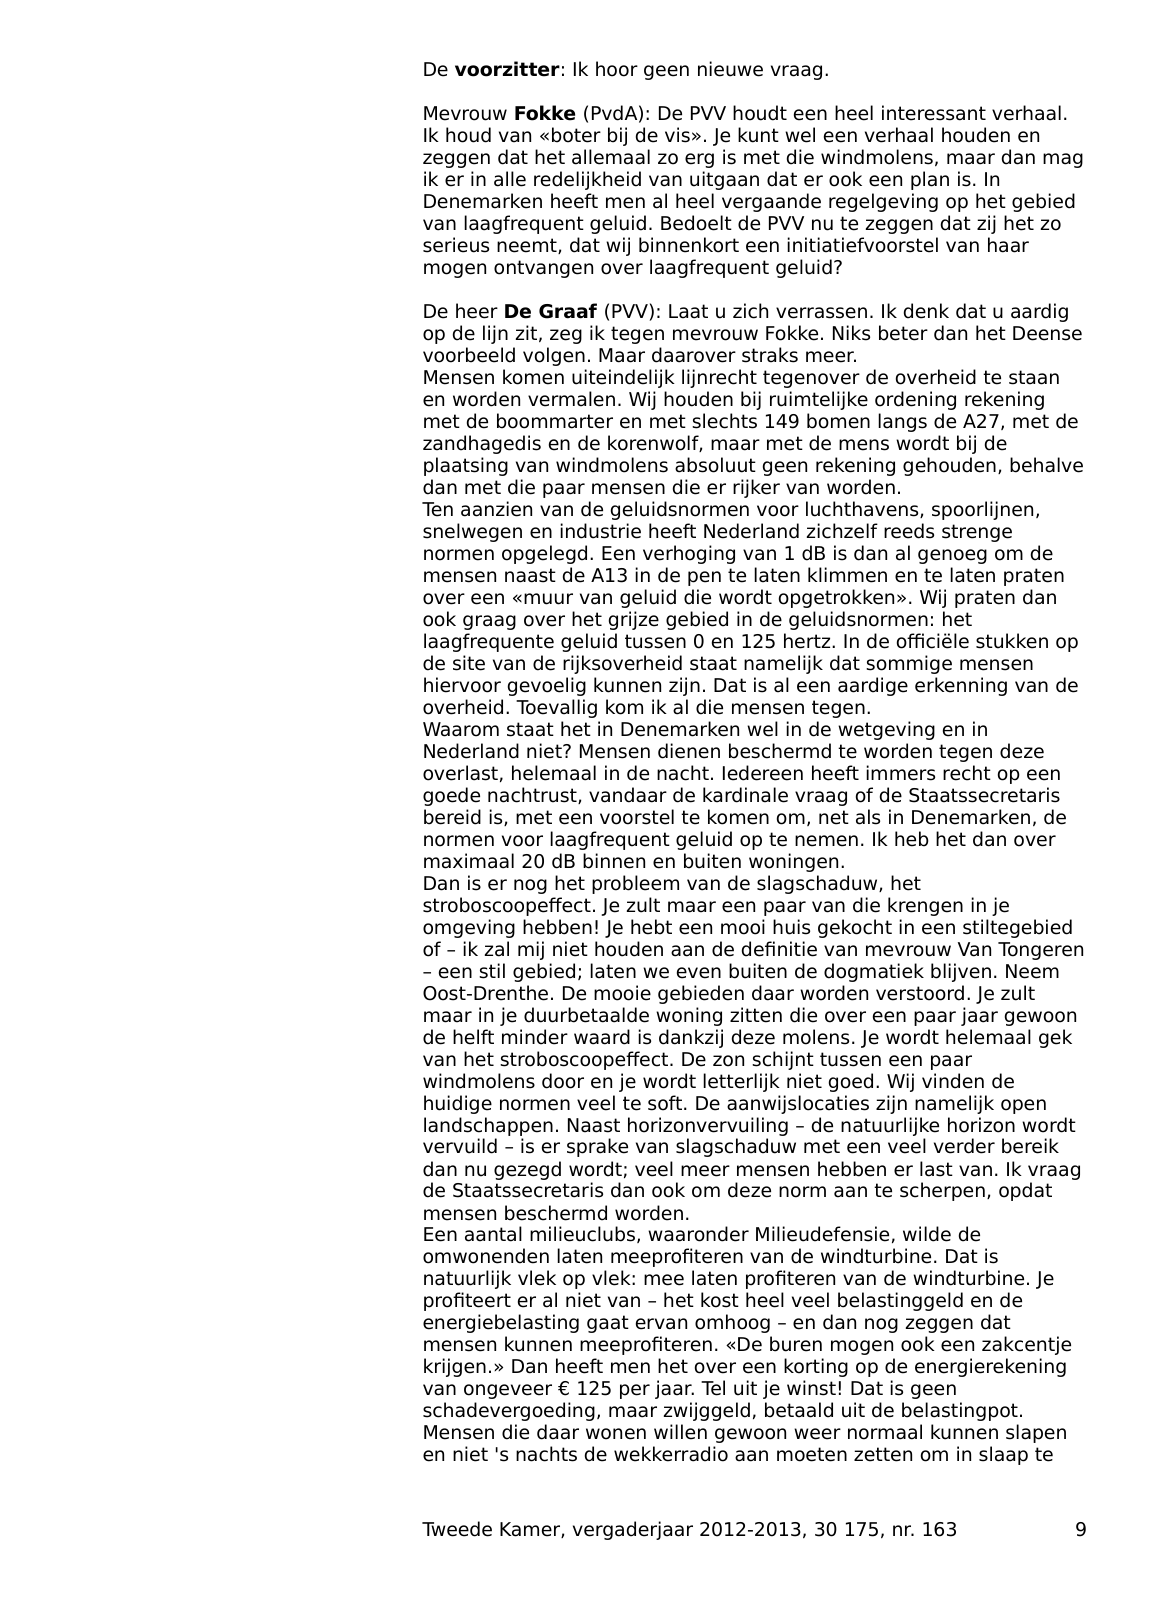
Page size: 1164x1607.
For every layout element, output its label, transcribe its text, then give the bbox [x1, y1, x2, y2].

text Mevrouw Fokke (PvdA): De PVV houdt een heel interessant verhaal. Ik houd van «boter bij de vis». Je kunt wel een verhaal houden en zeggen dat het allemaal zo erg is met die windmolens, maar dan mag ik er in alle redelijkheid van uitgaan dat er ook een plan is. In Denemarken heeft men al heel vergaande regelgeving op het gebied van laagfrequent geluid. Bedoelt de PVV nu te zeggen dat zij het zo serieus neemt, dat wij binnenkort een initiatiefvoorstel van haar mogen ontvangen over laagfrequent geluid? [422, 103, 1087, 279]
text Dan is er nog het probleem van de slagschaduw, het stroboscoopeffect. Je zult maar een paar van die krengen in je omgeving hebben! Je hebt een mooi huis gekocht in een stiltegebied of – ik zal mij niet houden aan de definitie van mevrouw Van Tongeren – een stil gebied; laten we even buiten de dogmatiek blijven. Neem Oost-Drenthe. De mooie gebieden daar worden verstoord. Je zult maar in je duurbetaalde woning zitten die over een paar jaar gewoon de helft minder waard is dankzij deze molens. Je wordt helemaal gek van het stroboscoopeffect. De zon schijnt tussen een paar windmolens door en je wordt letterlijk niet goed. Wij vinden de huidige normen veel te soft. De aanwijslocaties zijn namelijk open landschappen. Naast horizonvervuiling – de natuurlijke horizon wordt vervuild – is er sprake van slagschaduw met een veel verder bereik dan nu gezegd wordt; veel meer mensen hebben er last van. Ik vraag de Staatssecretaris dan ook om deze norm aan te scherpen, opdat mensen beschermd worden. [422, 873, 1087, 1224]
text De heer De Graaf (PVV): Laat u zich verrassen. Ik denk dat u aardig op de lijn zit, zeg ik tegen mevrouw Fokke. Niks beter dan het Deense voorbeeld volgen. Maar daarover straks meer. [422, 301, 1087, 367]
text Ten aanzien van de geluidsnormen voor luchthavens, spoorlijnen, snelwegen en industrie heeft Nederland zichzelf reeds strenge normen opgelegd. Een verhoging van 1 dB is dan al genoeg om de mensen naast de A13 in de pen te laten klimmen en te laten praten over een «muur van geluid die wordt opgetrokken». Wij praten dan ook graag over het grijze gebied in de geluidsnormen: het laagfrequente geluid tussen 0 en 125 hertz. In de officiële stukken op de site van de rijksoverheid staat namelijk dat sommige mensen hiervoor gevoelig kunnen zijn. Dat is al een aardige erkenning van de overheid. Toevallig kom ik al die mensen tegen. [422, 499, 1087, 719]
text Waarom staat het in Denemarken wel in de wetgeving en in Nederland niet? Mensen dienen beschermd te worden tegen deze overlast, helemaal in de nacht. Iedereen heeft immers recht op een goede nachtrust, vandaar de kardinale vraag of de Staatssecretaris bereid is, met een voorstel te komen om, net als in Denemarken, de normen voor laagfrequent geluid op te nemen. Ik heb het dan over maximaal 20 dB binnen en buiten woningen. [422, 719, 1087, 873]
text Mensen komen uiteindelijk lijnrecht tegenover de overheid te staan en worden vermalen. Wij houden bij ruimtelijke ordening rekening met de boommarter en met slechts 149 bomen langs de A27, met de zandhagedis en de korenwolf, maar met de mens wordt bij de plaatsing van windmolens absoluut geen rekening gehouden, behalve dan met die paar mensen die er rijker van worden. [422, 367, 1087, 499]
text Een aantal milieuclubs, waaronder Milieudefensie, wilde de omwonenden laten meeprofiteren van de windturbine. Dat is natuurlijk vlek op vlek: mee laten profiteren van de windturbine. Je profiteert er al niet van – het kost heel veel belastinggeld en de energiebelasting gaat ervan omhoog – en dan nog zeggen dat mensen kunnen meeprofiteren. «De buren mogen ook een zakcentje krijgen.» Dan heeft men het over een korting op de energierekening van ongeveer € 125 per jaar. Tel uit je winst! Dat is geen schadevergoeding, maar zwijggeld, betaald uit de belastingpot. Mensen die daar wonen willen gewoon weer normaal kunnen slapen en niet 's nachts de wekkerradio aan moeten zetten om in slaap te [422, 1224, 1087, 1466]
text De voorzitter: Ik hoor geen nieuwe vraag. [422, 59, 1087, 81]
